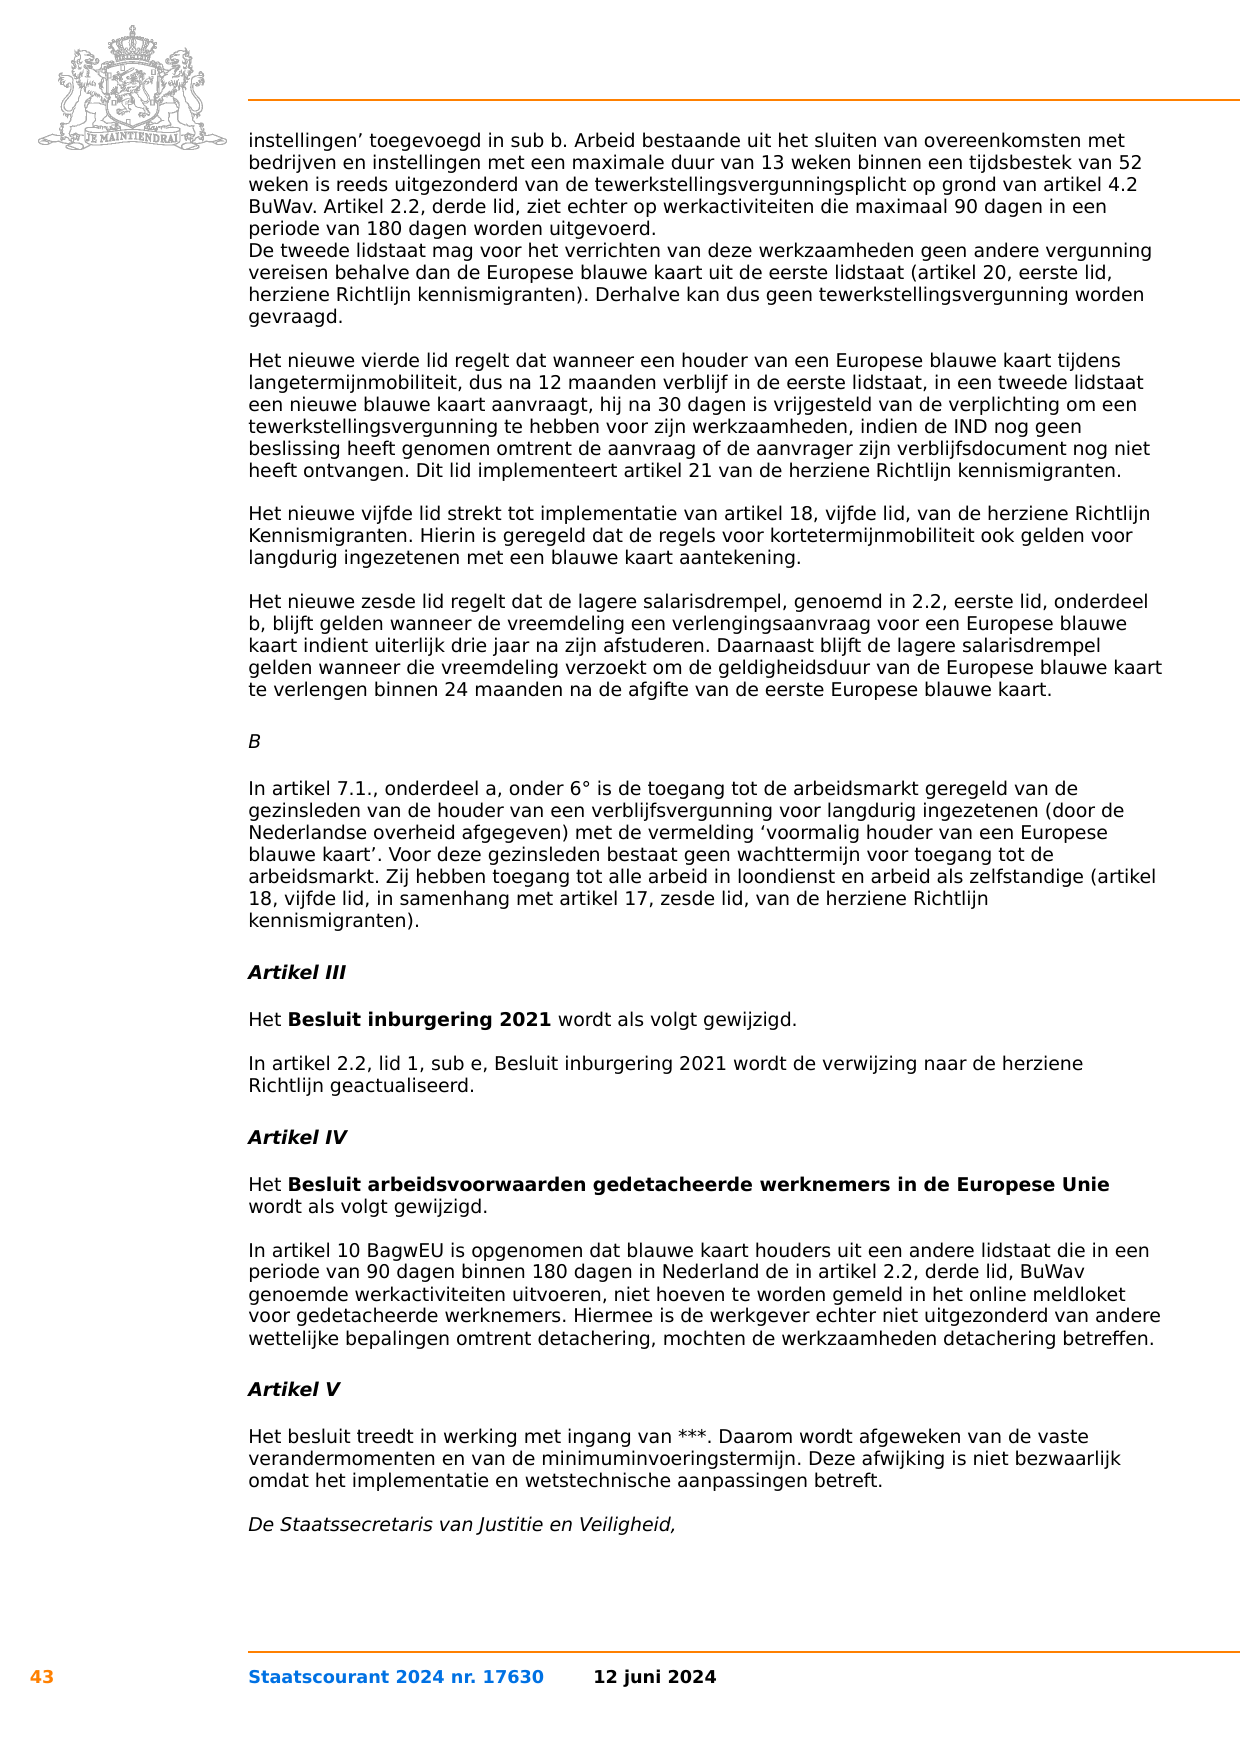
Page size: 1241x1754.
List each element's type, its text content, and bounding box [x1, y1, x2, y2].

text In artikel 7.1., onderdeel a, onder 6° is de toegang tot de arbeidsmarkt geregeld van de gezinsleden van de houder van een verblijfsvergunning voor langdurig ingezetenen (door de Nederlandse overheid afgegeven) met de vermelding ‘voormalig houder van een Europese blauwe kaart’. Voor deze gezinsleden bestaat geen wachttermijn voor toegang tot de arbeidsmarkt. Zij hebben toegang tot alle arbeid in loondienst en arbeid als zelfstandige (artikel 18, vijfde lid, in samenhang met artikel 17, zesde lid, van de herziene Richtlijn kennismigranten). [248, 778, 1163, 932]
text Het Besluit inburgering 2021 wordt als volgt gewijzigd. [248, 1009, 1163, 1031]
text Het Besluit arbeidsvoorwaarden gedetacheerde werknemers in de Europese Unie wordt als volgt gewijzigd. [248, 1174, 1163, 1218]
subtitle Artikel IV [248, 1127, 1163, 1149]
subtitle Artikel III [248, 962, 1163, 984]
text In artikel 10 BagwEU is opgenomen dat blauwe kaart houders uit een andere lidstaat die in een periode van 90 dagen binnen 180 dagen in Nederland de in artikel 2.2, derde lid, BuWav genoemde werkactiviteiten uitvoeren, niet hoeven te worden gemeld in het online meldloket voor gedetacheerde werknemers. Hiermee is de werkgever echter niet uitgezonderd van andere wettelijke bepalingen omtrent detachering, mochten de werkzaamheden detachering betreffen. [248, 1239, 1163, 1349]
text De tweede lidstaat mag voor het verrichten van deze werkzaamheden geen andere vergunning vereisen behalve dan de Europese blauwe kaart uit de eerste lidstaat (artikel 20, eerste lid, herziene Richtlijn kennismigranten). Derhalve kan dus geen tewerkstellingsvergunning worden gevraagd. [248, 240, 1163, 328]
text Het nieuwe vierde lid regelt dat wanneer een houder van een Europese blauwe kaart tijdens langetermijnmobiliteit, dus na 12 maanden verblijf in de eerste lidstaat, in een tweede lidstaat een nieuwe blauwe kaart aanvraagt, hij na 30 dagen is vrijgesteld van de verplichting om een tewerkstellingsvergunning te hebben voor zijn werkzaamheden, indien de IND nog geen beslissing heeft genomen omtrent de aanvraag of de aanvrager zijn verblijfsdocument nog niet heeft ontvangen. Dit lid implementeert artikel 21 van de herziene Richtlijn kennismigranten. [248, 349, 1163, 481]
picture [38, 25, 227, 150]
text De Staatssecretaris van Justitie en Veiligheid, [248, 1514, 1163, 1536]
text Het nieuwe zesde lid regelt dat de lagere salarisdrempel, genoemd in 2.2, eerste lid, onderdeel b, blijft gelden wanneer de vreemdeling een verlengingsaanvraag voor een Europese blauwe kaart indient uiterlijk drie jaar na zijn afstuderen. Daarnaast blijft de lagere salarisdrempel gelden wanneer die vreemdeling verzoekt om de geldigheidsduur van de Europese blauwe kaart te verlengen binnen 24 maanden na de afgifte van de eerste Europese blauwe kaart. [248, 591, 1163, 701]
text In artikel 2.2, lid 1, sub e, Besluit inburgering 2021 wordt de verwijzing naar de herziene Richtlijn geactualiseerd. [248, 1053, 1163, 1097]
text Het besluit treedt in werking met ingang van ***. Daarom wordt afgeweken van de vaste verandermomenten en van de minimuminvoeringstermijn. Deze afwijking is niet bezwaarlijk omdat het implementatie en wetstechnische aanpassingen betreft. [248, 1426, 1163, 1492]
text Het nieuwe vijfde lid strekt tot implementatie van artikel 18, vijfde lid, van de herziene Richtlijn Kennismigranten. Hierin is geregeld dat de regels voor kortetermijnmobiliteit ook gelden voor langdurig ingezetenen met een blauwe kaart aantekening. [248, 503, 1163, 569]
subtitle Artikel V [248, 1379, 1163, 1401]
text instellingen’ toegevoegd in sub b. Arbeid bestaande uit het sluiten van overeenkomsten met bedrijven en instellingen met een maximale duur van 13 weken binnen een tijdsbestek van 52 weken is reeds uitgezonderd van de tewerkstellingsvergunningsplicht op grond van artikel 4.2 BuWav. Artikel 2.2, derde lid, ziet echter op werkactiviteiten die maximaal 90 dagen in een periode van 180 dagen worden uitgevoerd. [248, 130, 1163, 240]
subtitle B [248, 731, 1163, 753]
